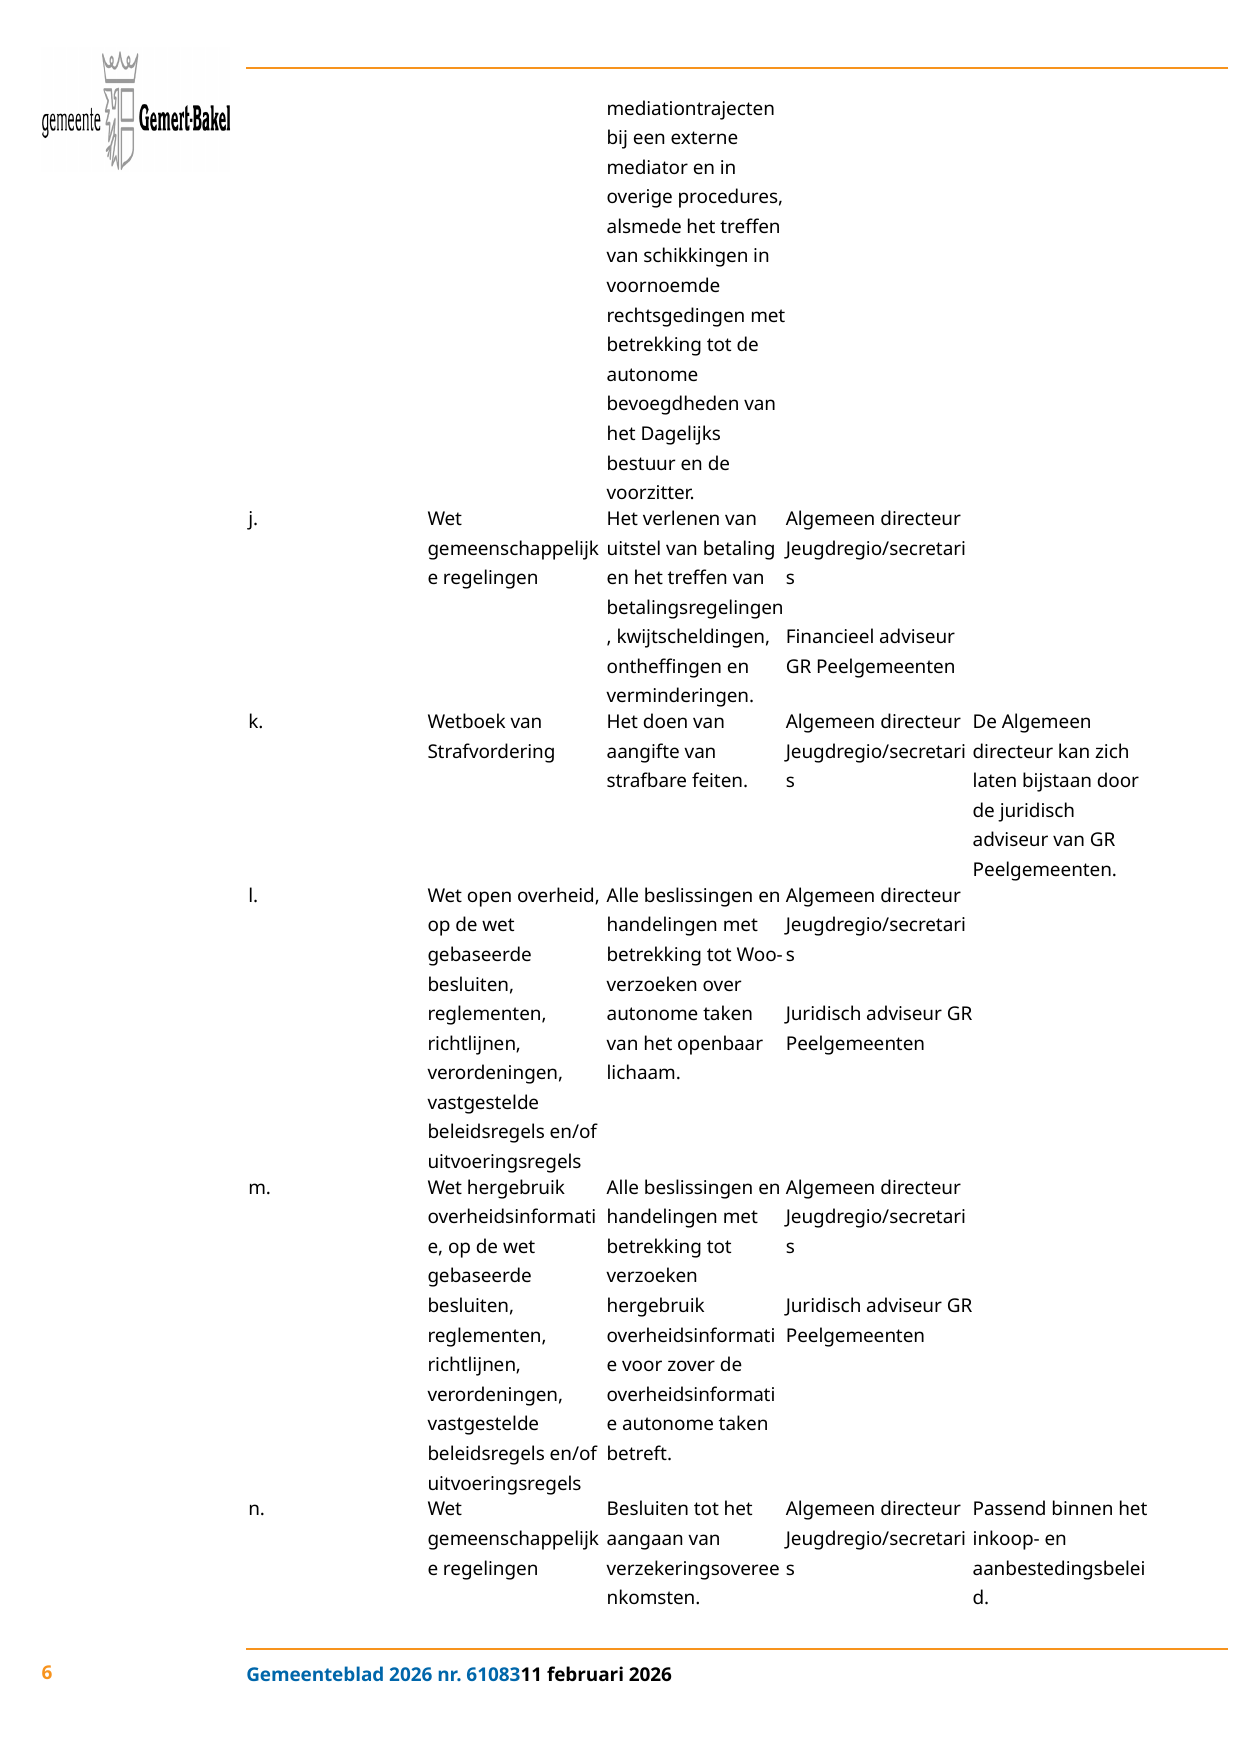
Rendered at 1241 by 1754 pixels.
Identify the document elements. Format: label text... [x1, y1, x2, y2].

table_cell [973, 1174, 1152, 1496]
picture [41, 47, 231, 172]
table_cell Passend binnen het inkoop- en aanbestedingsbeleid. [973, 1496, 1152, 1610]
table_cell Het verlenen van uitstel van betaling en het treffen van betalingsregelingen, kwijtscheldingen, ontheffingen en verminderingen. [606, 505, 786, 708]
table_cell Algemeen directeur Jeugdregio/secretaris [786, 1496, 972, 1610]
table_cell n. [248, 1496, 427, 1610]
table_cell Besluiten tot het aangaan van verzekeringsovereenkomsten. [606, 1496, 786, 1610]
table_cell mediationtrajecten bij een externe mediator en in overige procedures, alsmede het treffen van schikkingen in voornoemde rechtsgedingen met betrekking tot de autonome bevoegdheden van het Dagelijks bestuur en de voorzitter. [606, 95, 786, 505]
table_cell [786, 95, 972, 505]
table_cell Wetboek van Strafvordering [427, 708, 606, 882]
table_cell [427, 95, 606, 505]
table_cell Algemeen directeur Jeugdregio/secretaris [786, 708, 972, 882]
table_cell [973, 882, 1152, 1174]
table_cell Wet gemeenschappelijke regelingen [427, 1496, 606, 1610]
table_cell Het doen van aangifte van strafbare feiten. [606, 708, 786, 882]
table_cell De Algemeen directeur kan zich laten bijstaan door de juridisch adviseur van GR Peelgemeenten. [973, 708, 1152, 882]
table_cell Alle beslissingen en handelingen met betrekking tot Woo-verzoeken over autonome taken van het openbaar lichaam. [606, 882, 786, 1174]
table_cell j. [248, 505, 427, 708]
table_cell k. [248, 708, 427, 882]
table_cell Algemeen directeur Jeugdregio/secretaris Financieel adviseur GR Peelgemeenten [786, 505, 972, 708]
table_cell [973, 95, 1152, 505]
table_cell m. [248, 1174, 427, 1496]
table_cell Wet gemeenschappelijke regelingen [427, 505, 606, 708]
table_cell Wet open overheid, op de wet gebaseerde besluiten, reglementen, richtlijnen, verordeningen, vastgestelde beleidsregels en/of uitvoeringsregels [427, 882, 606, 1174]
table_cell Algemeen directeur Jeugdregio/secretaris Juridisch adviseur GR Peelgemeenten [786, 882, 972, 1174]
table_cell Alle beslissingen en handelingen met betrekking tot verzoeken hergebruik overheidsinformatie voor zover de overheidsinformatie autonome taken betreft. [606, 1174, 786, 1496]
table_cell Algemeen directeur Jeugdregio/secretaris Juridisch adviseur GR Peelgemeenten [786, 1174, 972, 1496]
table_cell Wet hergebruik overheidsinformatie, op de wet gebaseerde besluiten, reglementen, richtlijnen, verordeningen, vastgestelde beleidsregels en/of uitvoeringsregels [427, 1174, 606, 1496]
table_cell [973, 505, 1152, 708]
table_cell l. [248, 882, 427, 1174]
table_cell [248, 95, 427, 505]
